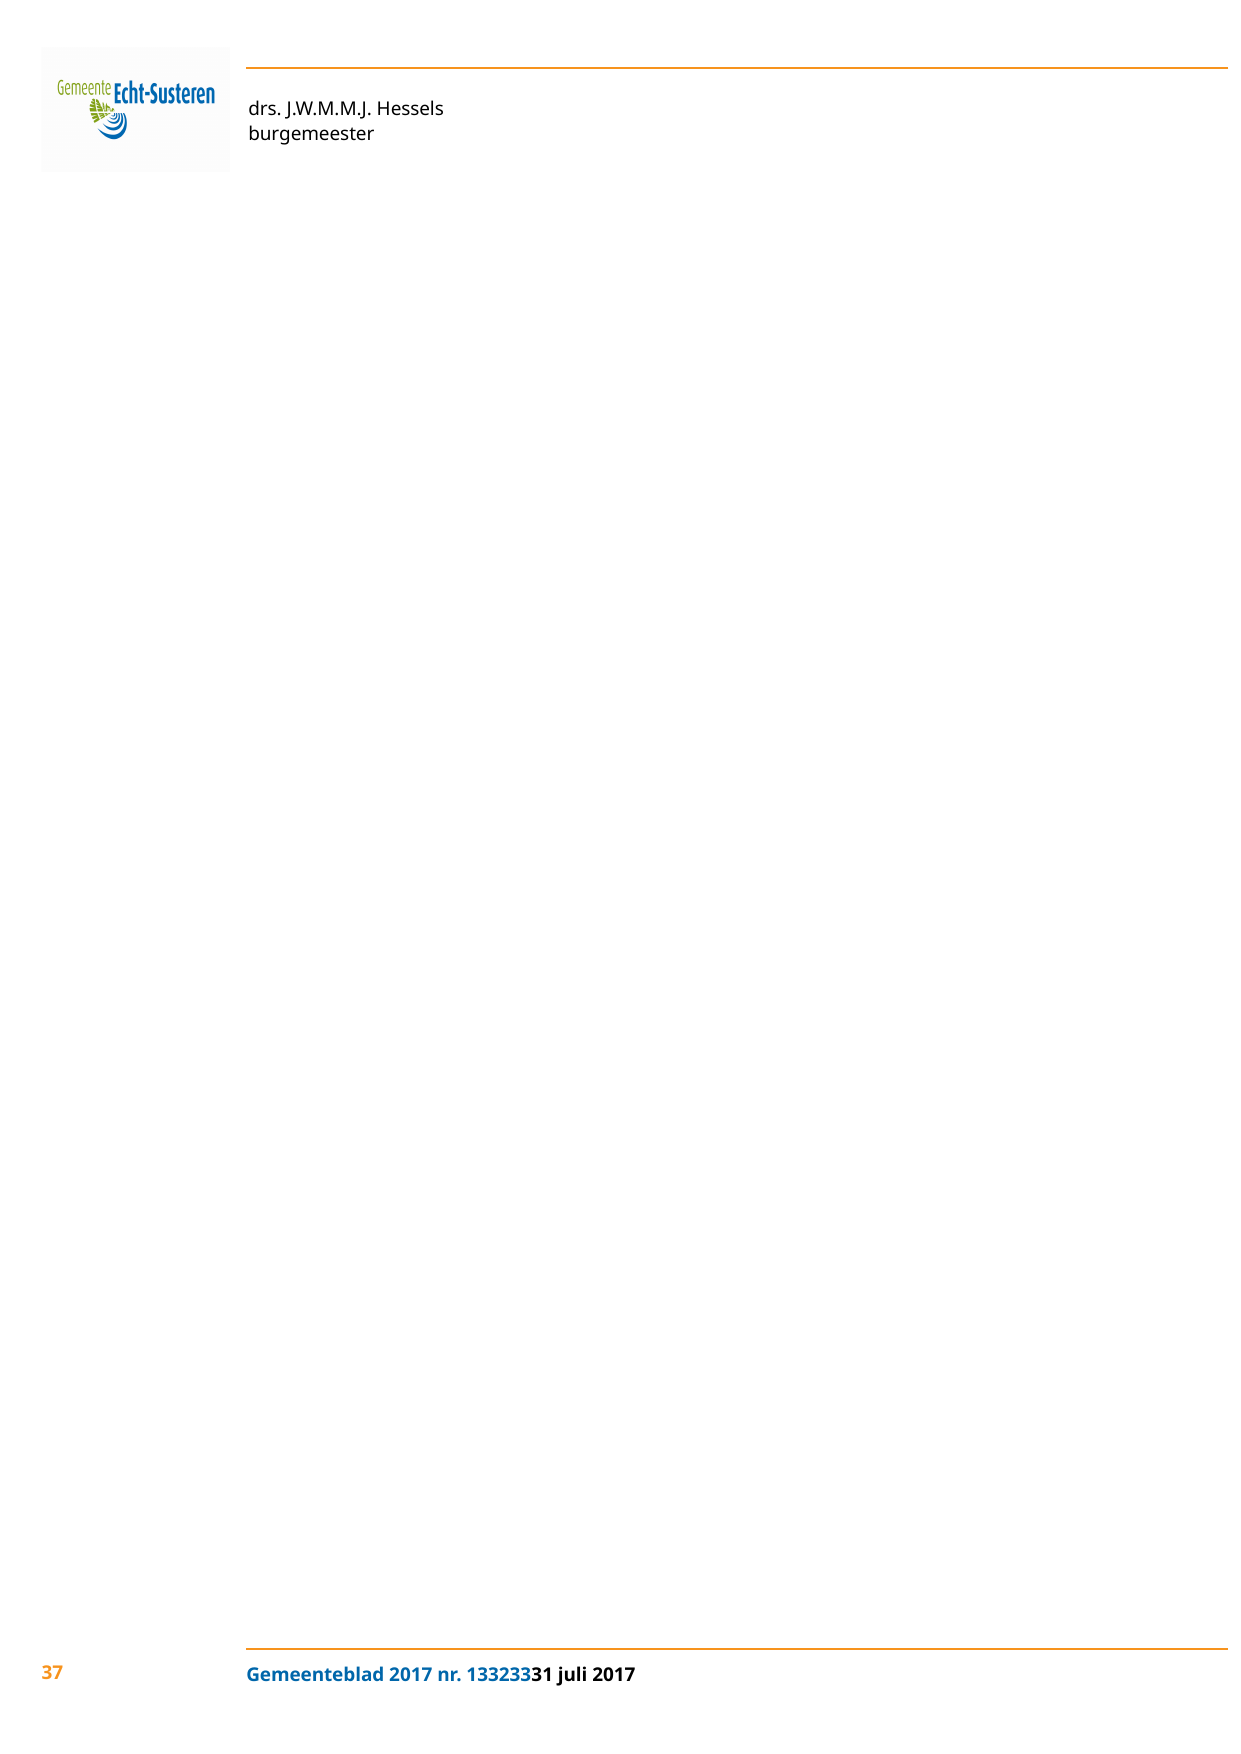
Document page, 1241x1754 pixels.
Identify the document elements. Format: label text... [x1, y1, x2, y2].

picture [41, 47, 231, 172]
text burgemeester [248, 121, 1152, 146]
text drs. J.W.M.M.J. Hessels [248, 95, 1152, 121]
